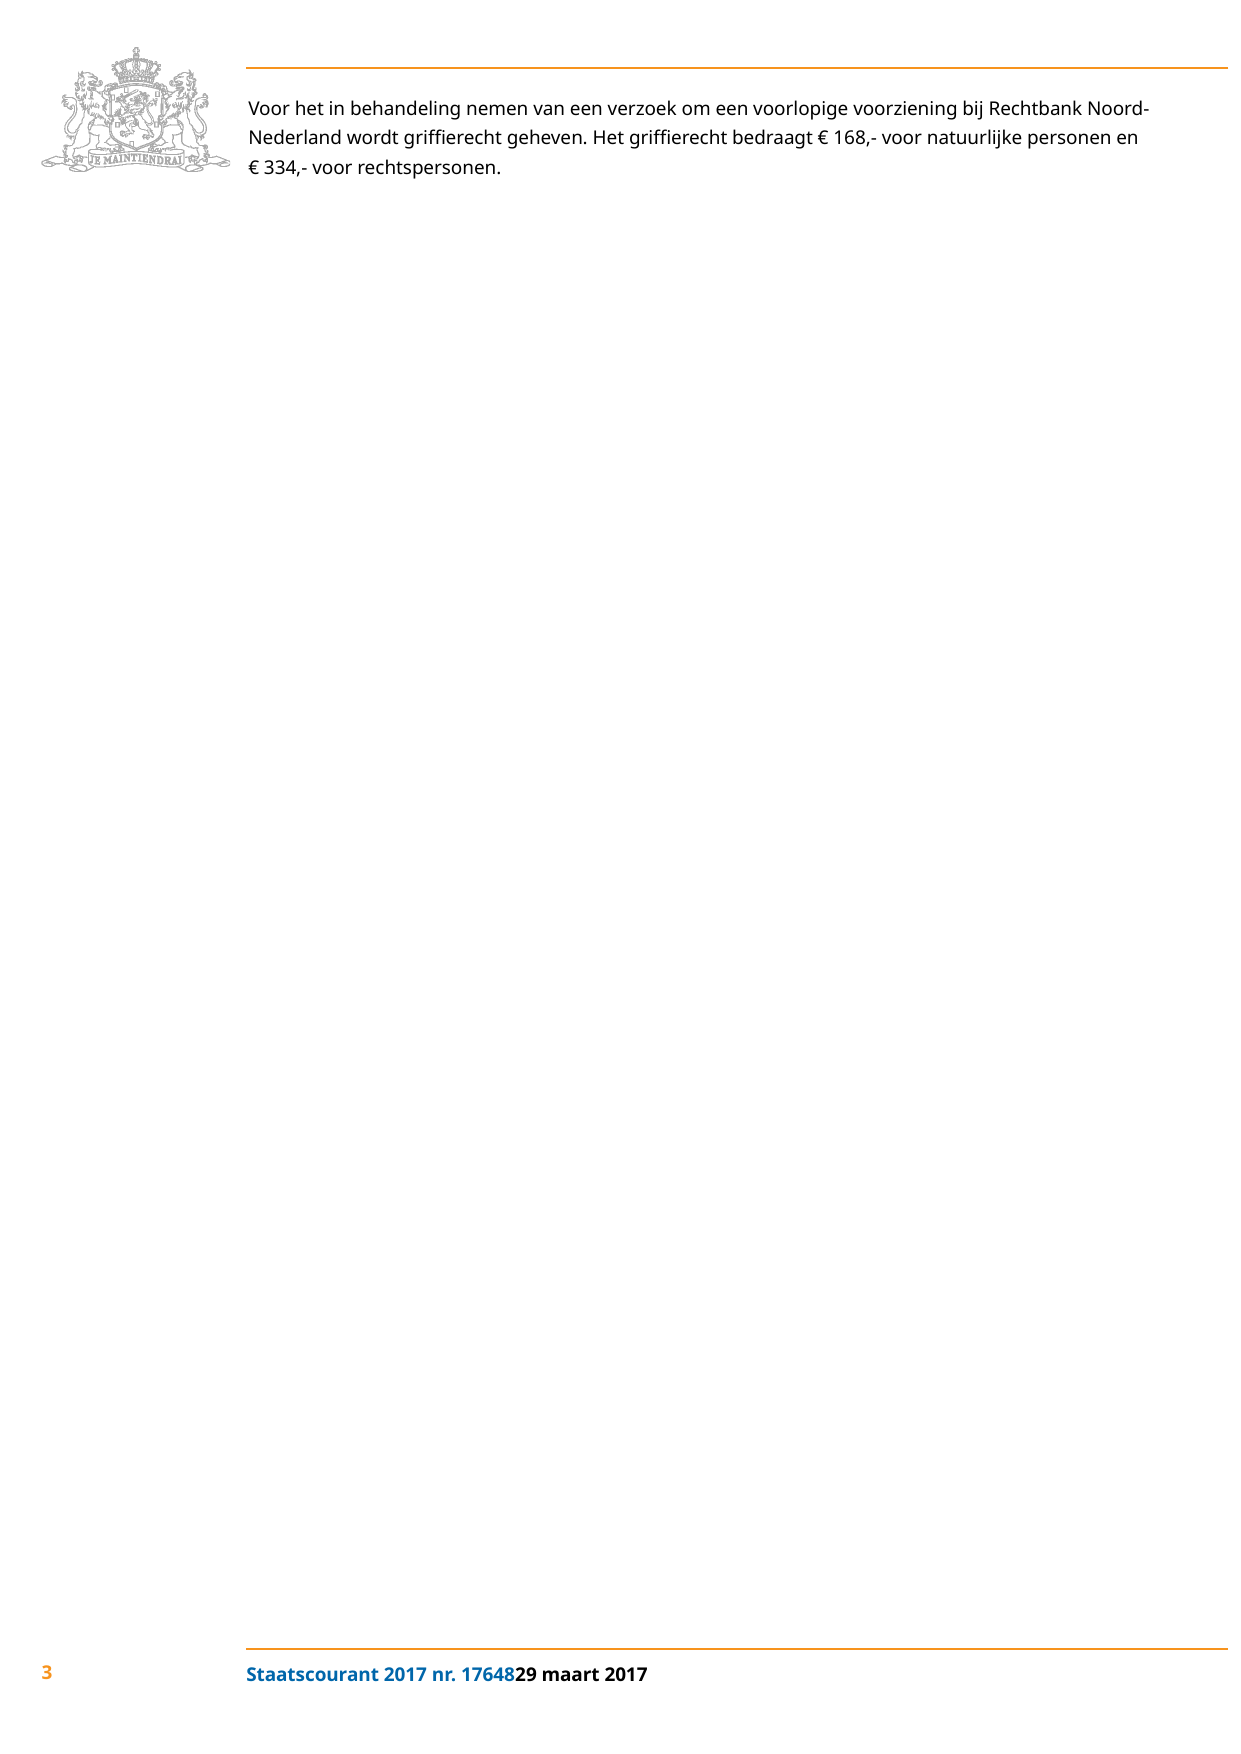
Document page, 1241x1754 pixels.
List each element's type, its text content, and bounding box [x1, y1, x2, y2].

text Voor het in behandeling nemen van een verzoek om een voorlopige voorziening bij Rechtbank Noord-Nederland wordt griffierecht geheven. Het griffierecht bedraagt € 168,- voor natuurlijke personen en € 334,- voor rechtspersonen. [248, 95, 1152, 180]
picture [41, 47, 231, 172]
